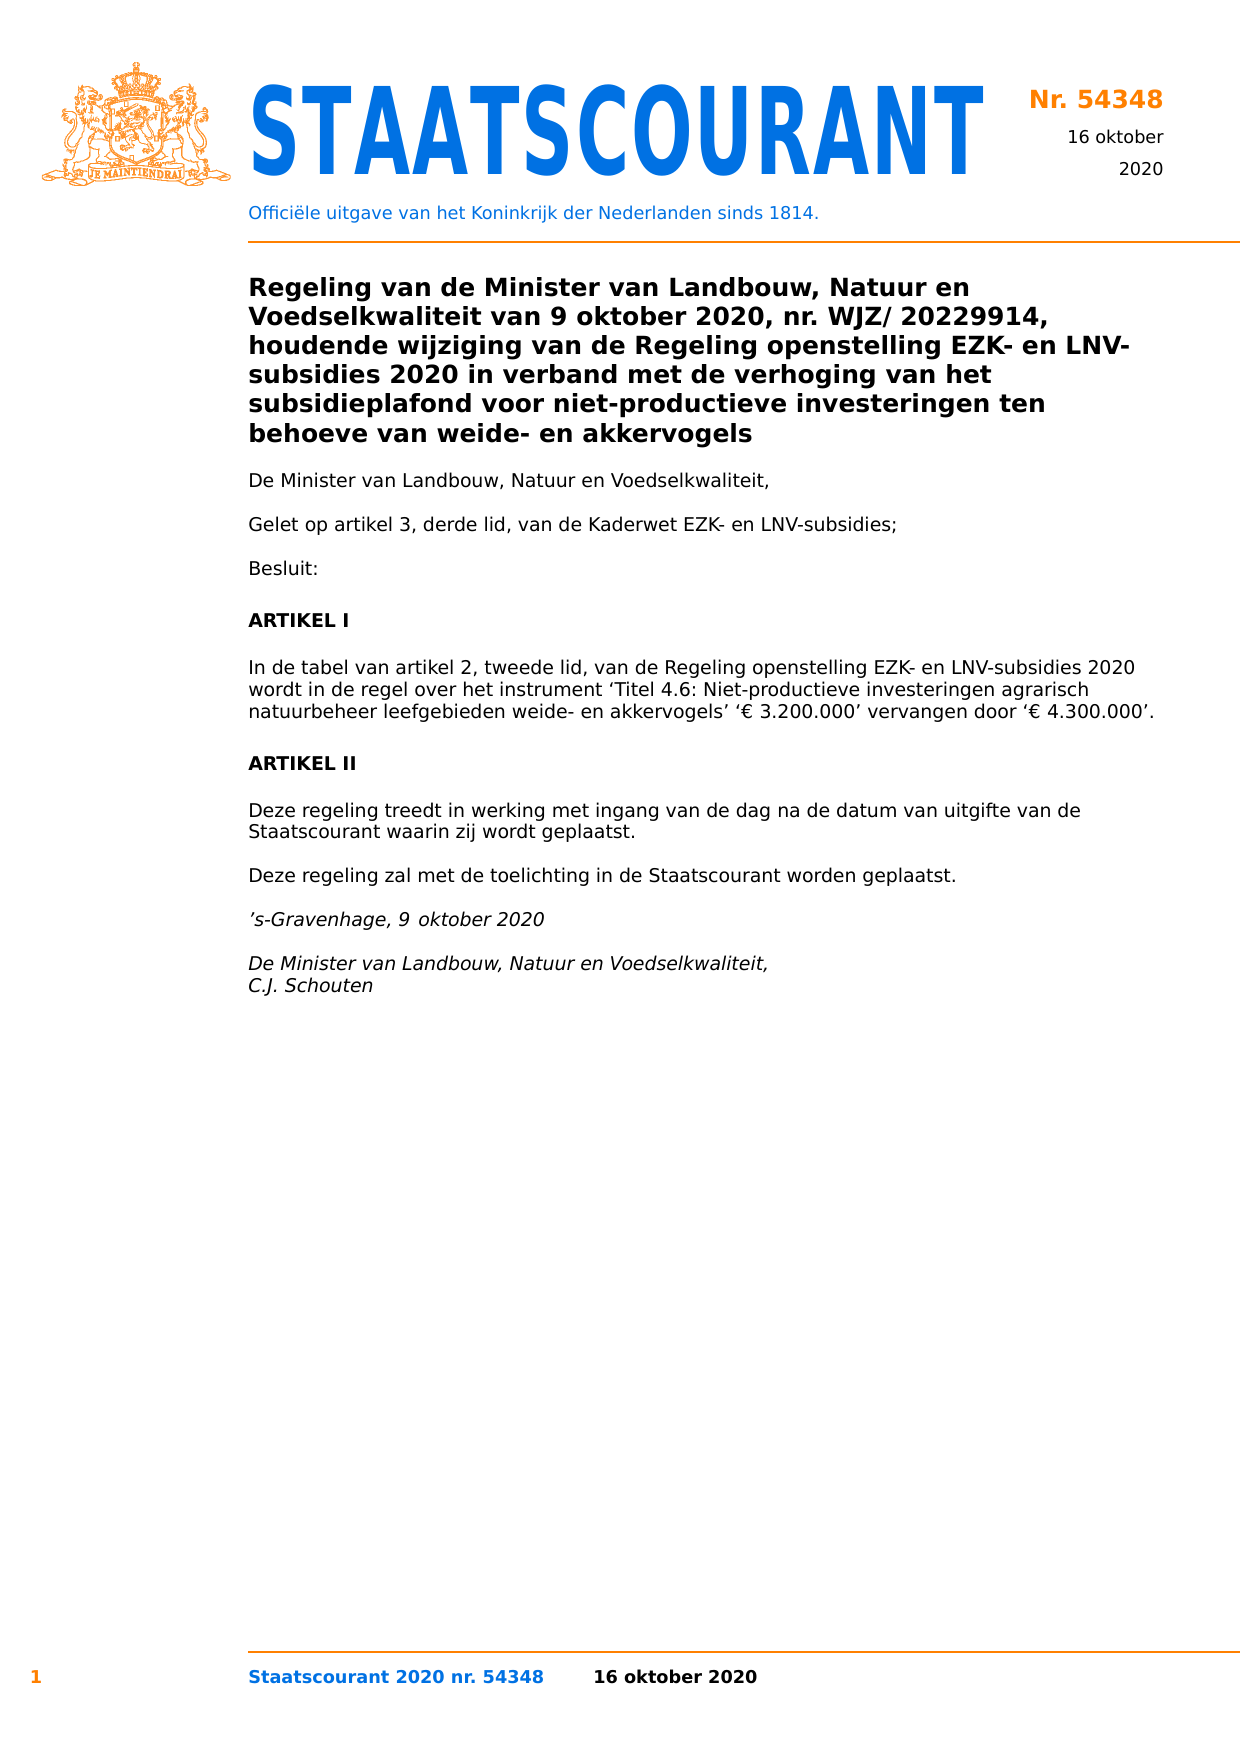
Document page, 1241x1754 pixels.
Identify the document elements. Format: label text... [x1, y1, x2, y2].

text In de tabel van artikel 2, tweede lid, van de Regeling openstelling EZK- en LNV-subsidies 2020 wordt in de regel over het instrument ‘Titel 4.6: Niet-productieve investeringen agrarisch natuurbeheer leefgebieden weide- en akkervogels’ ‘€ 3.200.000’ vervangen door ‘€ 4.300.000’. [248, 657, 1163, 722]
text Besluit: [248, 558, 1163, 579]
subtitle ARTIKEL II [248, 752, 1163, 774]
table_cell 16 oktober [998, 121, 1240, 153]
table_header Nr. 54348 [998, 62, 1240, 121]
table_header [25, 62, 248, 241]
table_header STAATSCOURANT [248, 62, 998, 203]
text Deze regeling zal met de toelichting in de Staatscourant worden geplaatst. [248, 865, 1163, 887]
text Deze regeling treedt in werking met ingang van de dag na de datum van uitgifte van de Staatscourant waarin zij wordt geplaatst. [248, 799, 1163, 843]
subtitle ARTIKEL I [248, 609, 1163, 632]
text ’s-Gravenhage, 9 oktober 2020 [248, 909, 1163, 931]
subtitle Regeling van de Minister van Landbouw, Natuur en Voedselkwaliteit van 9 oktober 2020, nr. WJZ/ 20229914, houdende wijziging van de Regeling openstelling EZK- en LNV-subsidies 2020 in verband met de verhoging van het subsidieplafond voor niet-productieve investeringen ten behoeve van weide- en akkervogels [248, 273, 1163, 448]
table_cell Officiële uitgave van het Koninkrijk der Nederlanden sinds 1814. [248, 203, 1240, 241]
text De Minister van Landbouw, Natuur en Voedselkwaliteit, C.J. Schouten [248, 953, 1163, 997]
picture [41, 62, 231, 186]
text De Minister van Landbouw, Natuur en Voedselkwaliteit, [248, 470, 1163, 492]
text Gelet op artikel 3, derde lid, van de Kaderwet EZK- en LNV-subsidies; [248, 514, 1163, 536]
table_cell 2020 [998, 153, 1240, 203]
